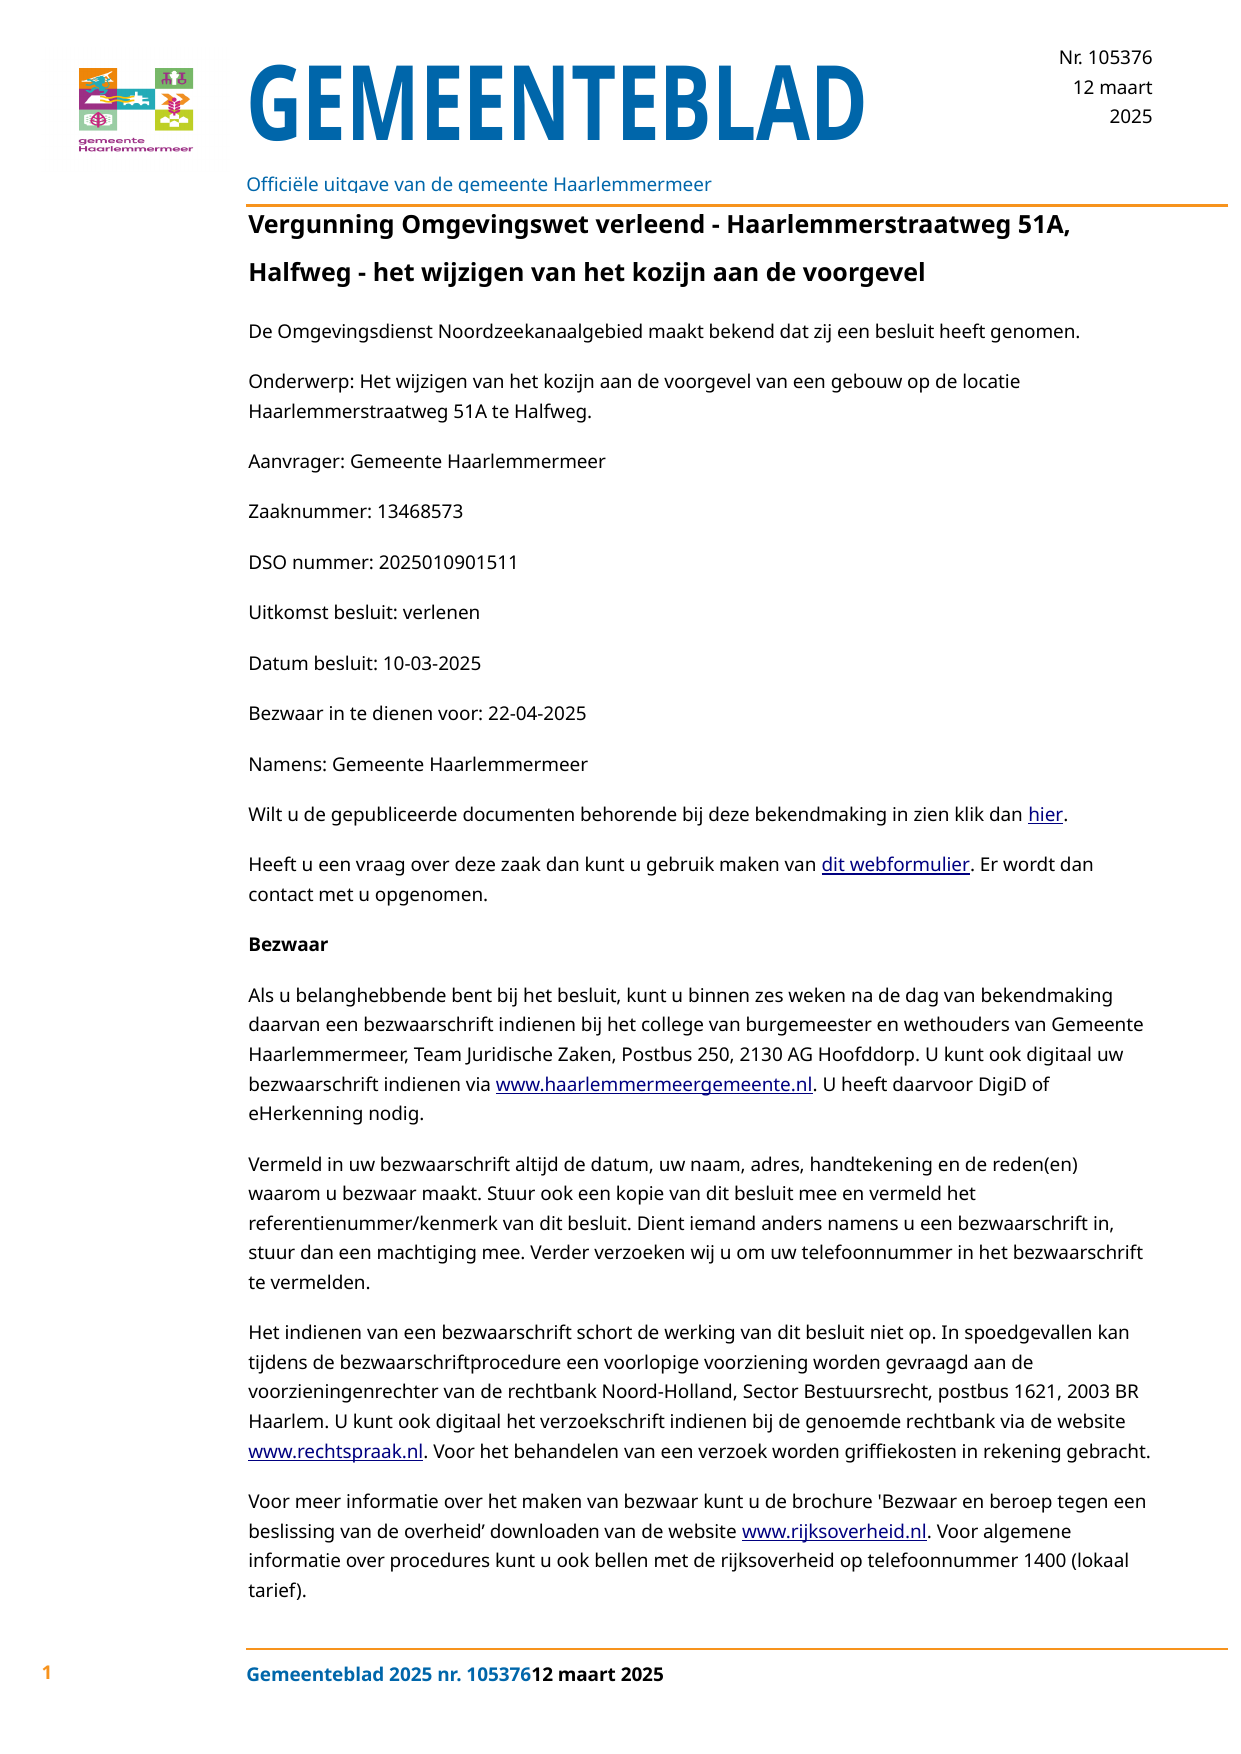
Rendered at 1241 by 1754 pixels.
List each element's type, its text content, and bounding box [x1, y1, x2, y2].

text Vermeld in uw bezwaarschrift altijd de datum, uw naam, adres, handtekening en de reden(en) waarom u bezwaar maakt. Stuur ook een kopie van dit besluit mee en vermeld het referentienummer/kenmerk van dit besluit. Dient iemand anders namens u een bezwaarschrift in, stuur dan een machtiging mee. Verder verzoeken wij u om uw telefoonnummer in het bezwaarschrift te vermelden. [248, 1151, 1152, 1295]
text DSO nummer: 2025010901511 [248, 549, 1152, 575]
text Als u belanghebbende bent bij het besluit, kunt u binnen zes weken na de dag van bekendmaking daarvan een bezwaarschrift indienen bij het college van burgemeester en wethouders van Gemeente Haarlemmermeer, Team Juridische Zaken, Postbus 250, 2130 AG Hoofddorp. U kunt ook digitaal uw bezwaarschrift indienen via www.haarlemmermeergemeente.nl. U heeft daarvoor DigiD of eHerkenning nodig. [248, 982, 1152, 1126]
text Het indienen van een bezwaarschrift schort de werking van dit besluit niet op. In spoedgevallen kan tijdens de bezwaarschriftprocedure een voorlopige voorziening worden gevraagd aan de voorzieningenrechter van de rechtbank Noord-Holland, Sector Bestuursrecht, postbus 1621, 2003 BR Haarlem. U kunt ook digitaal het verzoekschrift indienen bij de genoemde rechtbank via de website www.rechtspraak.nl. Voor het behandelen van een verzoek worden griffiekosten in rekening gebracht. [248, 1319, 1152, 1464]
text Uitkomst besluit: verlenen [248, 599, 1152, 625]
text Zaaknummer: 13468573 [248, 499, 1152, 524]
text Bezwaar [248, 932, 1152, 957]
text Bezwaar in te dienen voor: 22-04-2025 [248, 700, 1152, 726]
text Datum besluit: 10-03-2025 [248, 650, 1152, 676]
picture [41, 47, 231, 172]
text Heeft u een vraag over deze zaak dan kunt u gebruik maken van dit webformulier. Er wordt dan contact met u opgenomen. [248, 852, 1152, 907]
text Vergunning Omgevingswet verleend - Haarlemmerstraatweg 51A, Halfweg - het wijzigen van het kozijn aan de voorgevel [248, 207, 1152, 288]
text Voor meer informatie over het maken van bezwaar kunt u de brochure 'Bezwaar en beroep tegen een beslissing van de overheid’ downloaden van de website www.rijksoverheid.nl. Voor algemene informatie over procedures kunt u ook bellen met de rijksoverheid op telefoonnummer 1400 (lokaal tarief). [248, 1488, 1152, 1603]
text Aanvrager: Gemeente Haarlemmermeer [248, 448, 1152, 474]
text Onderwerp: Het wijzigen van het kozijn aan de voorgevel van een gebouw op de locatie Haarlemmerstraatweg 51A te Halfweg. [248, 368, 1152, 424]
text Namens: Gemeente Haarlemmermeer [248, 751, 1152, 777]
text De Omgevingsdienst Noordzeekanaalgebied maakt bekend dat zij een besluit heeft genomen. [248, 318, 1152, 344]
text Wilt u de gepubliceerde documenten behorende bij deze bekendmaking in zien klik dan hier. [248, 801, 1152, 827]
